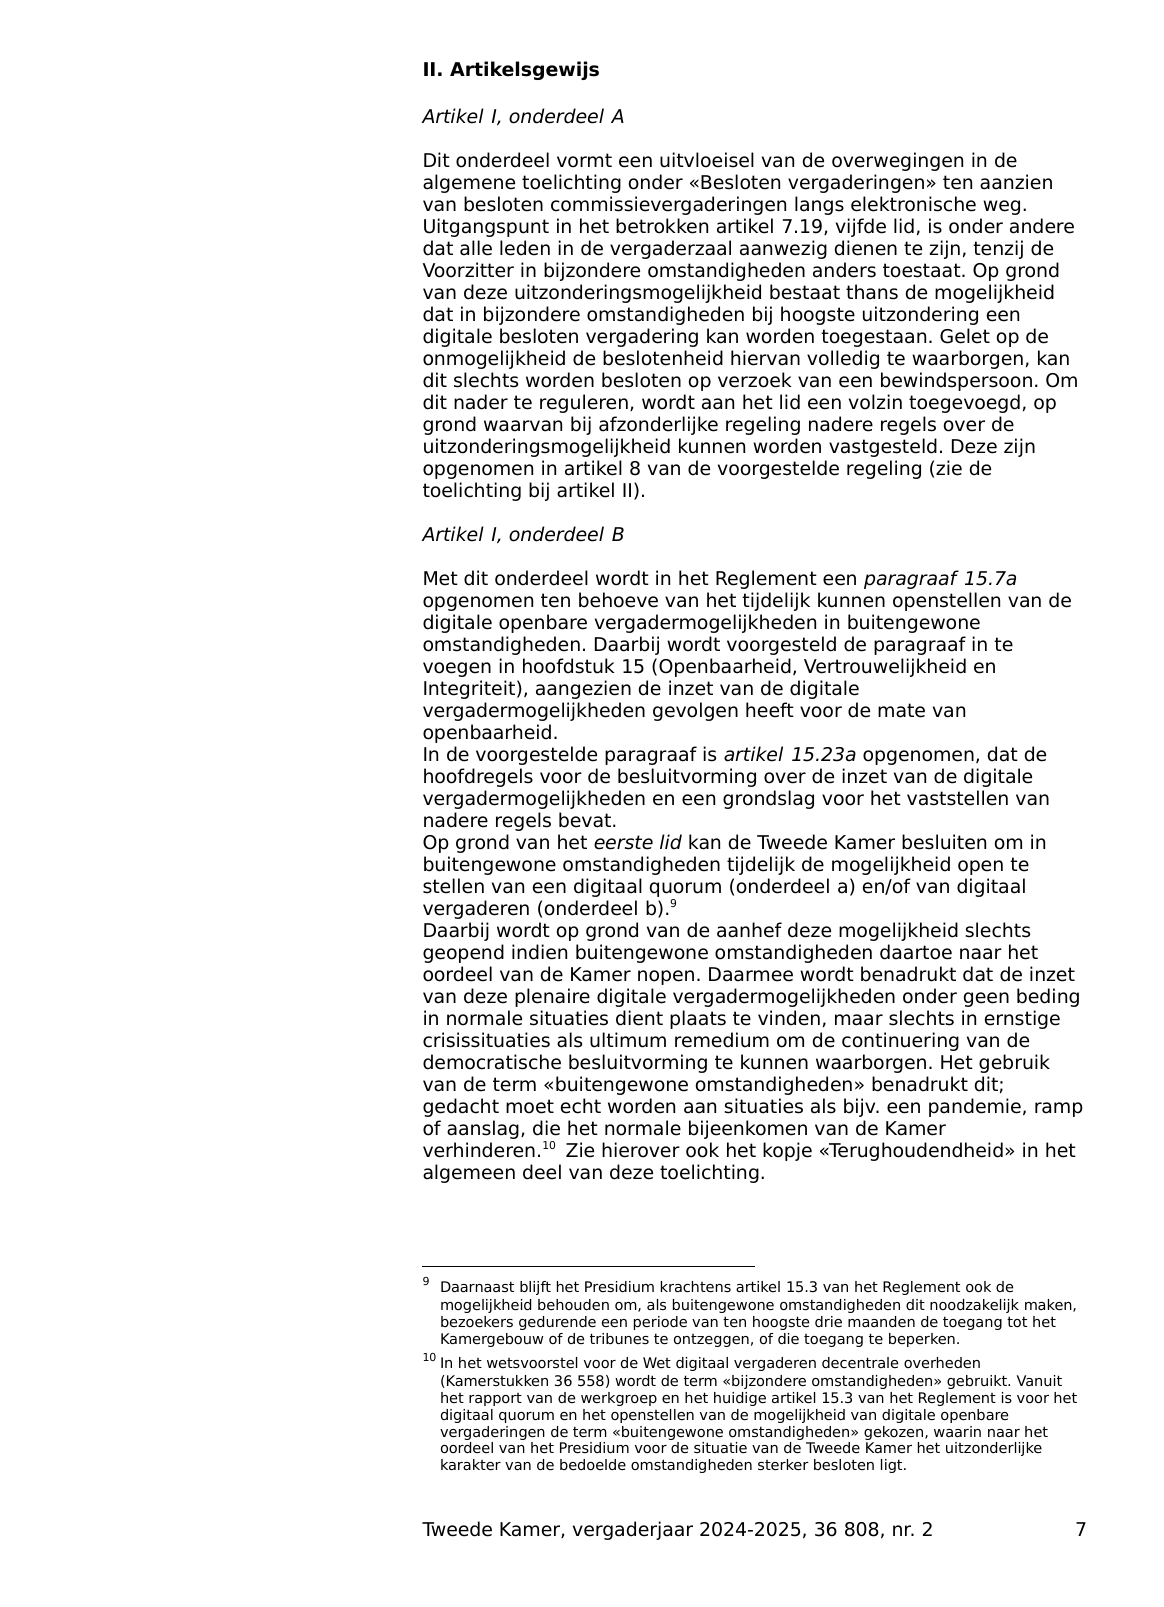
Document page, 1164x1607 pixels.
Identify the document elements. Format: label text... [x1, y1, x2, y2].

text Dit onderdeel vormt een uitvloeisel van de overwegingen in de algemene toelichting onder «Besloten vergaderingen» ten aanzien van besloten commissievergaderingen langs elektronische weg. Uitgangspunt in het betrokken artikel 7.19, vijfde lid, is onder andere dat alle leden in de vergaderzaal aanwezig dienen te zijn, tenzij de Voorzitter in bijzondere omstandigheden anders toestaat. Op grond van deze uitzonderingsmogelijkheid bestaat thans de mogelijkheid dat in bijzondere omstandigheden bij hoogste uitzondering een digitale besloten vergadering kan worden toegestaan. Gelet op de onmogelijkheid de beslotenheid hiervan volledig te waarborgen, kan dit slechts worden besloten op verzoek van een bewindspersoon. Om dit nader te reguleren, wordt aan het lid een volzin toegevoegd, op grond waarvan bij afzonderlijke regeling nadere regels over de uitzonderingsmogelijkheid kunnen worden vastgesteld. Deze zijn opgenomen in artikel 8 van de voorgestelde regeling (zie de toelichting bij artikel II). [422, 150, 1087, 502]
subtitle II. Artikelsgewijs [422, 59, 1087, 81]
subtitle Artikel I, onderdeel A [422, 106, 1087, 128]
text Met dit onderdeel wordt in het Reglement een paragraaf 15.7a opgenomen ten behoeve van het tijdelijk kunnen openstellen van de digitale openbare vergadermogelijkheden in buitengewone omstandigheden. Daarbij wordt voorgesteld de paragraaf in te voegen in hoofdstuk 15 (Openbaarheid, Vertrouwelijkheid en Integriteit), aangezien de inzet van de digitale vergadermogelijkheden gevolgen heeft voor de mate van openbaarheid. [422, 568, 1087, 744]
text Daarnaast blijft het Presidium krachtens artikel 15.3 van het Reglement ook de mogelijkheid behouden om, als buitengewone omstandigheden dit noodzakelijk maken, bezoekers gedurende een periode van ten hoogste drie maanden de toegang tot het Kamergebouw of de tribunes te ontzeggen, of die toegang te beperken. [422, 1275, 1087, 1348]
subtitle Artikel I, onderdeel B [422, 524, 1087, 546]
text Op grond van het eerste lid kan de Tweede Kamer besluiten om in buitengewone omstandigheden tijdelijk de mogelijkheid open te stellen van een digitaal quorum (onderdeel a) en/of van digitaal vergaderen (onderdeel b). [422, 832, 1087, 920]
text Daarbij wordt op grond van de aanhef deze mogelijkheid slechts geopend indien buitengewone omstandigheden daartoe naar het oordeel van de Kamer nopen. Daarmee wordt benadrukt dat de inzet van deze plenaire digitale vergadermogelijkheden onder geen beding in normale situaties dient plaats te vinden, maar slechts in ernstige crisissituaties als ultimum remedium om de continuering van de democratische besluitvorming te kunnen waarborgen. Het gebruik van de term «buitengewone omstandigheden» benadrukt dit; gedacht moet echt worden aan situaties als bijv. een pandemie, ramp of aanslag, die het normale bijeenkomen van de Kamer verhinderen. Zie hierover ook het kopje «Terughoudendheid» in het algemeen deel van deze toelichting. [422, 920, 1087, 1184]
text In de voorgestelde paragraaf is artikel 15.23a opgenomen, dat de hoofdregels voor de besluitvorming over de inzet van de digitale vergadermogelijkheden en een grondslag voor het vaststellen van nadere regels bevat. [422, 744, 1087, 832]
text In het wetsvoorstel voor de Wet digitaal vergaderen decentrale overheden (Kamerstukken 36 558) wordt de term «bijzondere omstandigheden» gebruikt. Vanuit het rapport van de werkgroep en het huidige artikel 15.3 van het Reglement is voor het digitaal quorum en het openstellen van de mogelijkheid van digitale openbare vergaderingen de term «buitengewone omstandigheden» gekozen, waarin naar het oordeel van het Presidium voor de situatie van de Tweede Kamer het uitzonderlijke karakter van de bedoelde omstandigheden sterker besloten ligt. [422, 1351, 1087, 1474]
